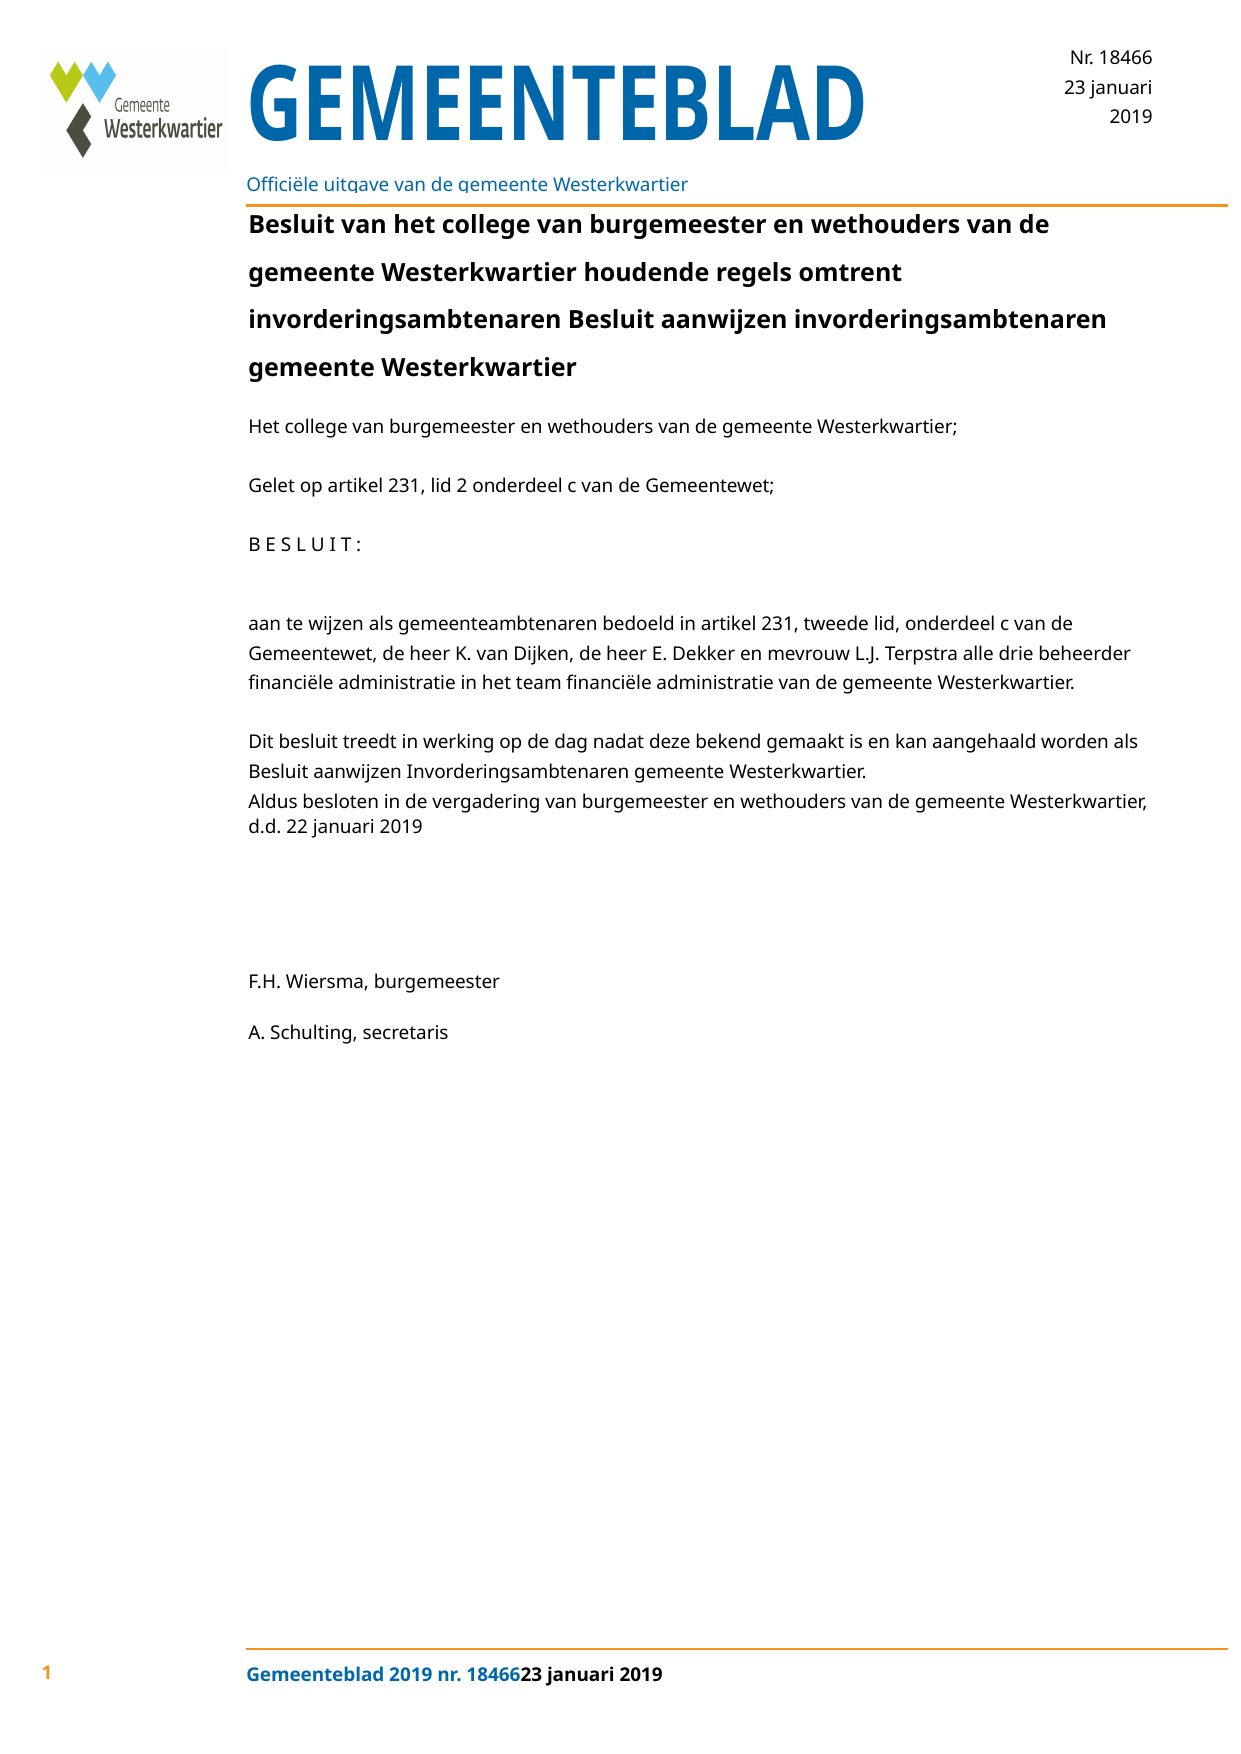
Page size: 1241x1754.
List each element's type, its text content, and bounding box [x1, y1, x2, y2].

text Het college van burgemeester en wethouders van de gemeente Westerkwartier; [248, 413, 1152, 439]
text Dit besluit treedt in werking op de dag nadat deze bekend gemaakt is en kan aangehaald worden als Besluit aanwijzen Invorderingsambtenaren gemeente Westerkwartier. [248, 729, 1152, 784]
picture [41, 47, 231, 172]
text Aldus besloten in de vergadering van burgemeester en wethouders van de gemeente Westerkwartier, d.d. 22 januari 2019 [248, 788, 1152, 839]
text aan te wijzen als gemeenteambtenaren bedoeld in artikel 231, tweede lid, onderdeel c van de Gemeentewet, de heer K. van Dijken, de heer E. Dekker en mevrouw L.J. Terpstra alle drie beheerder financiële administratie in het team financiële administratie van de gemeente Westerkwartier. [248, 610, 1152, 695]
text F.H. Wiersma, burgemeester [248, 968, 1152, 994]
text B E S L U I T : [248, 531, 1152, 557]
text Gelet op artikel 231, lid 2 onderdeel c van de Gemeentewet; [248, 472, 1152, 498]
text Besluit van het college van burgemeester en wethouders van de gemeente Westerkwartier houdende regels omtrent invorderingsambtenaren Besluit aanwijzen invorderingsambtenaren gemeente Westerkwartier [248, 207, 1152, 384]
text A. Schulting, secretaris [248, 1019, 1152, 1045]
